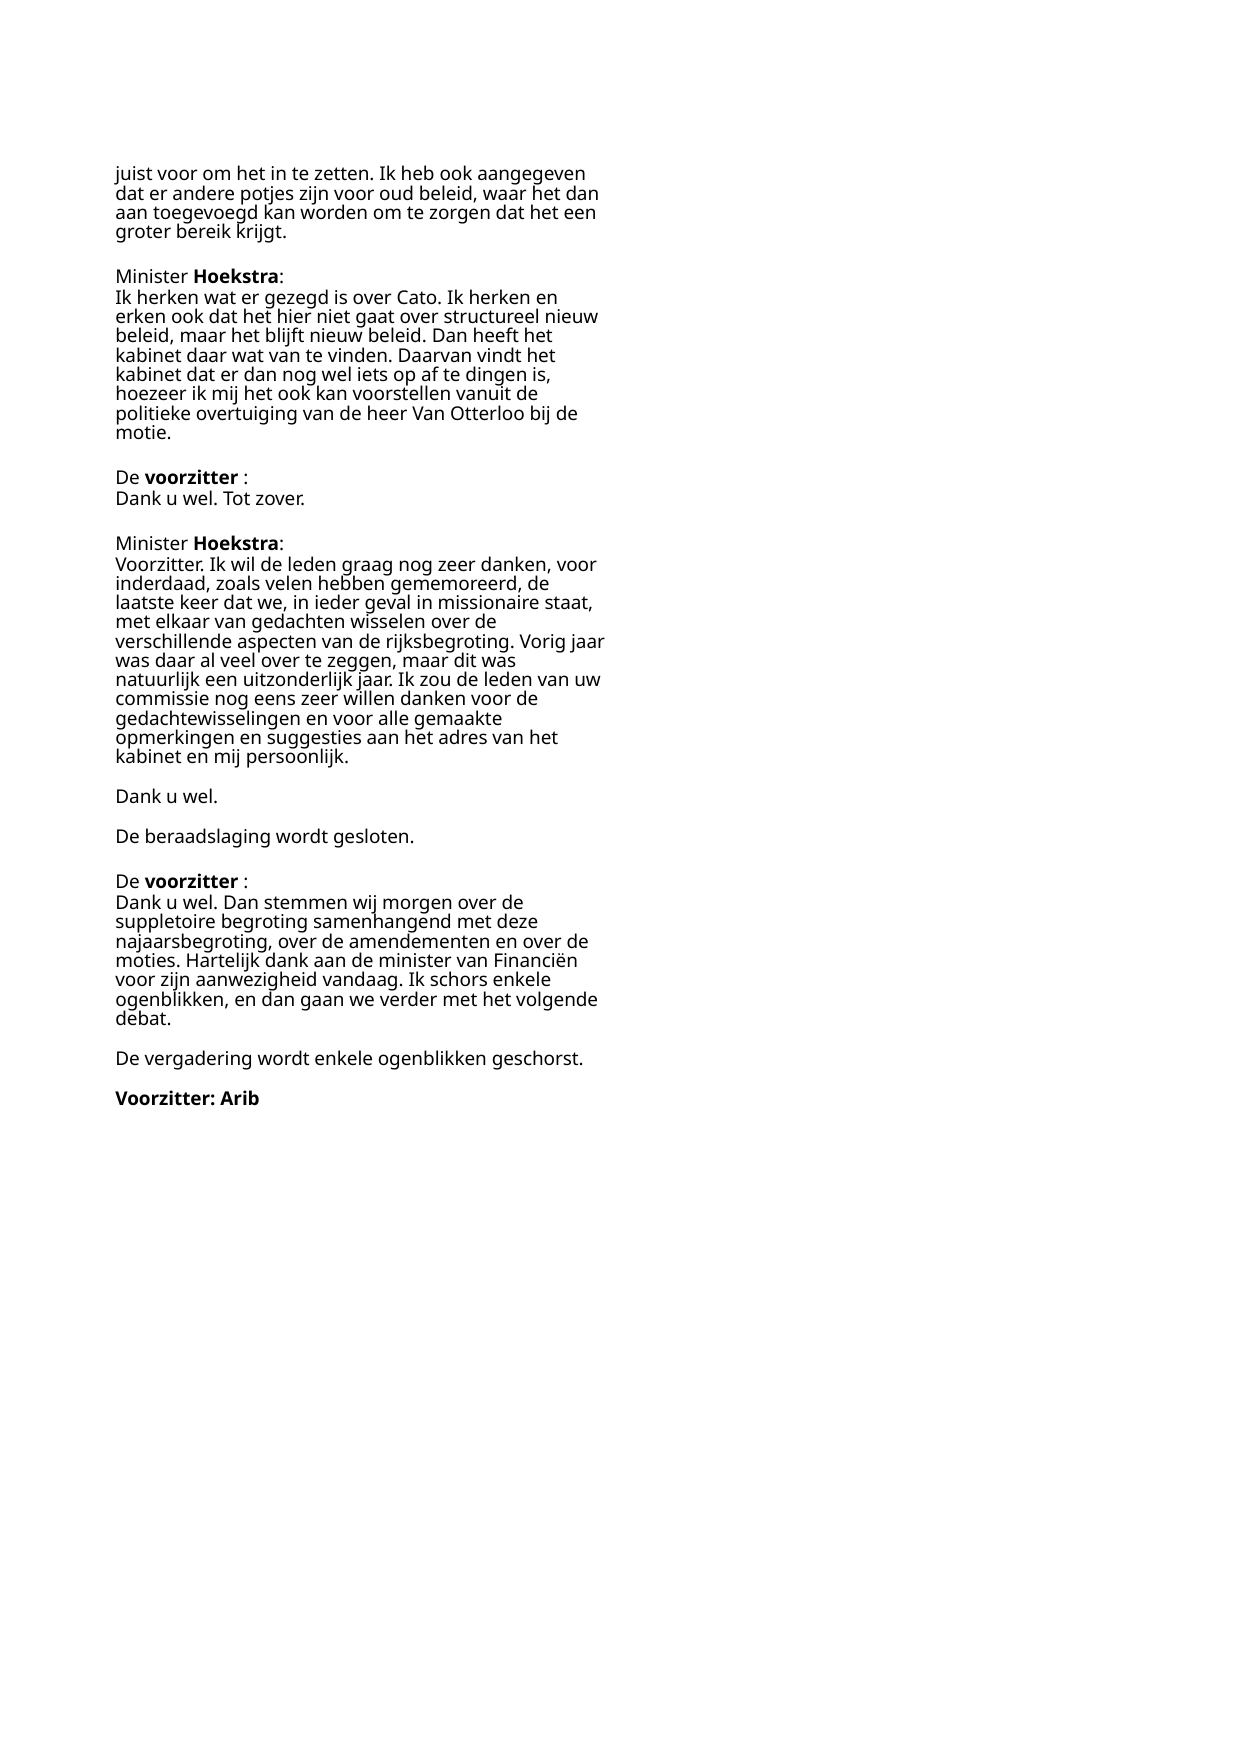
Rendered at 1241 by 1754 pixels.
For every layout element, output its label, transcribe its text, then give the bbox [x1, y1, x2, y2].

text Dank u wel. Dan stemmen wij morgen over de suppletoire begroting samenhangend met deze najaarsbegroting, over de amendementen en over de moties. Hartelijk dank aan de minister van Financiën voor zijn aanwezigheid vandaag. Ik schors enkele ogenblikken, en dan gaan we verder met het volgende debat. [115, 894, 605, 1029]
text Minister Hoekstra: [115, 263, 605, 289]
text De voorzitter : [115, 868, 605, 894]
text Voorzitter: Arib [115, 1090, 605, 1109]
text Dank u wel. Tot zover. [115, 490, 605, 509]
text juist voor om het in te zetten. Ik heb ook aangegeven dat er andere potjes zijn voor oud beleid, waar het dan aan toegevoegd kan worden om te zorgen dat het een groter bereik krijgt. [115, 165, 605, 242]
text Voorzitter. Ik wil de leden graag nog zeer danken, voor inderdaad, zoals velen hebben gememoreerd, de laatste keer dat we, in ieder geval in missionaire staat, met elkaar van gedachten wisselen over de verschillende aspecten van de rijksbegroting. Vorig jaar was daar al veel over te zeggen, maar dit was natuurlijk een uitzonderlijk jaar. Ik zou de leden van uw commissie nog eens zeer willen danken voor de gedachtewisselingen en voor alle gemaakte opmerkingen en suggesties aan het adres van het kabinet en mij persoonlijk. [115, 556, 605, 767]
text De voorzitter : [115, 464, 605, 490]
text Dank u wel. [115, 788, 605, 807]
text De vergadering wordt enkele ogenblikken geschorst. [115, 1050, 605, 1069]
text Ik herken wat er gezegd is over Cato. Ik herken en erken ook dat het hier niet gaat over structureel nieuw beleid, maar het blijft nieuw beleid. Dan heeft het kabinet daar wat van te vinden. Daarvan vindt het kabinet dat er dan nog wel iets op af te dingen is, hoezeer ik mij het ook kan voorstellen vanuit de politieke overtuiging van de heer Van Otterloo bij de motie. [115, 289, 605, 443]
text Minister Hoekstra: [115, 530, 605, 556]
text De beraadslaging wordt gesloten. [115, 828, 605, 848]
